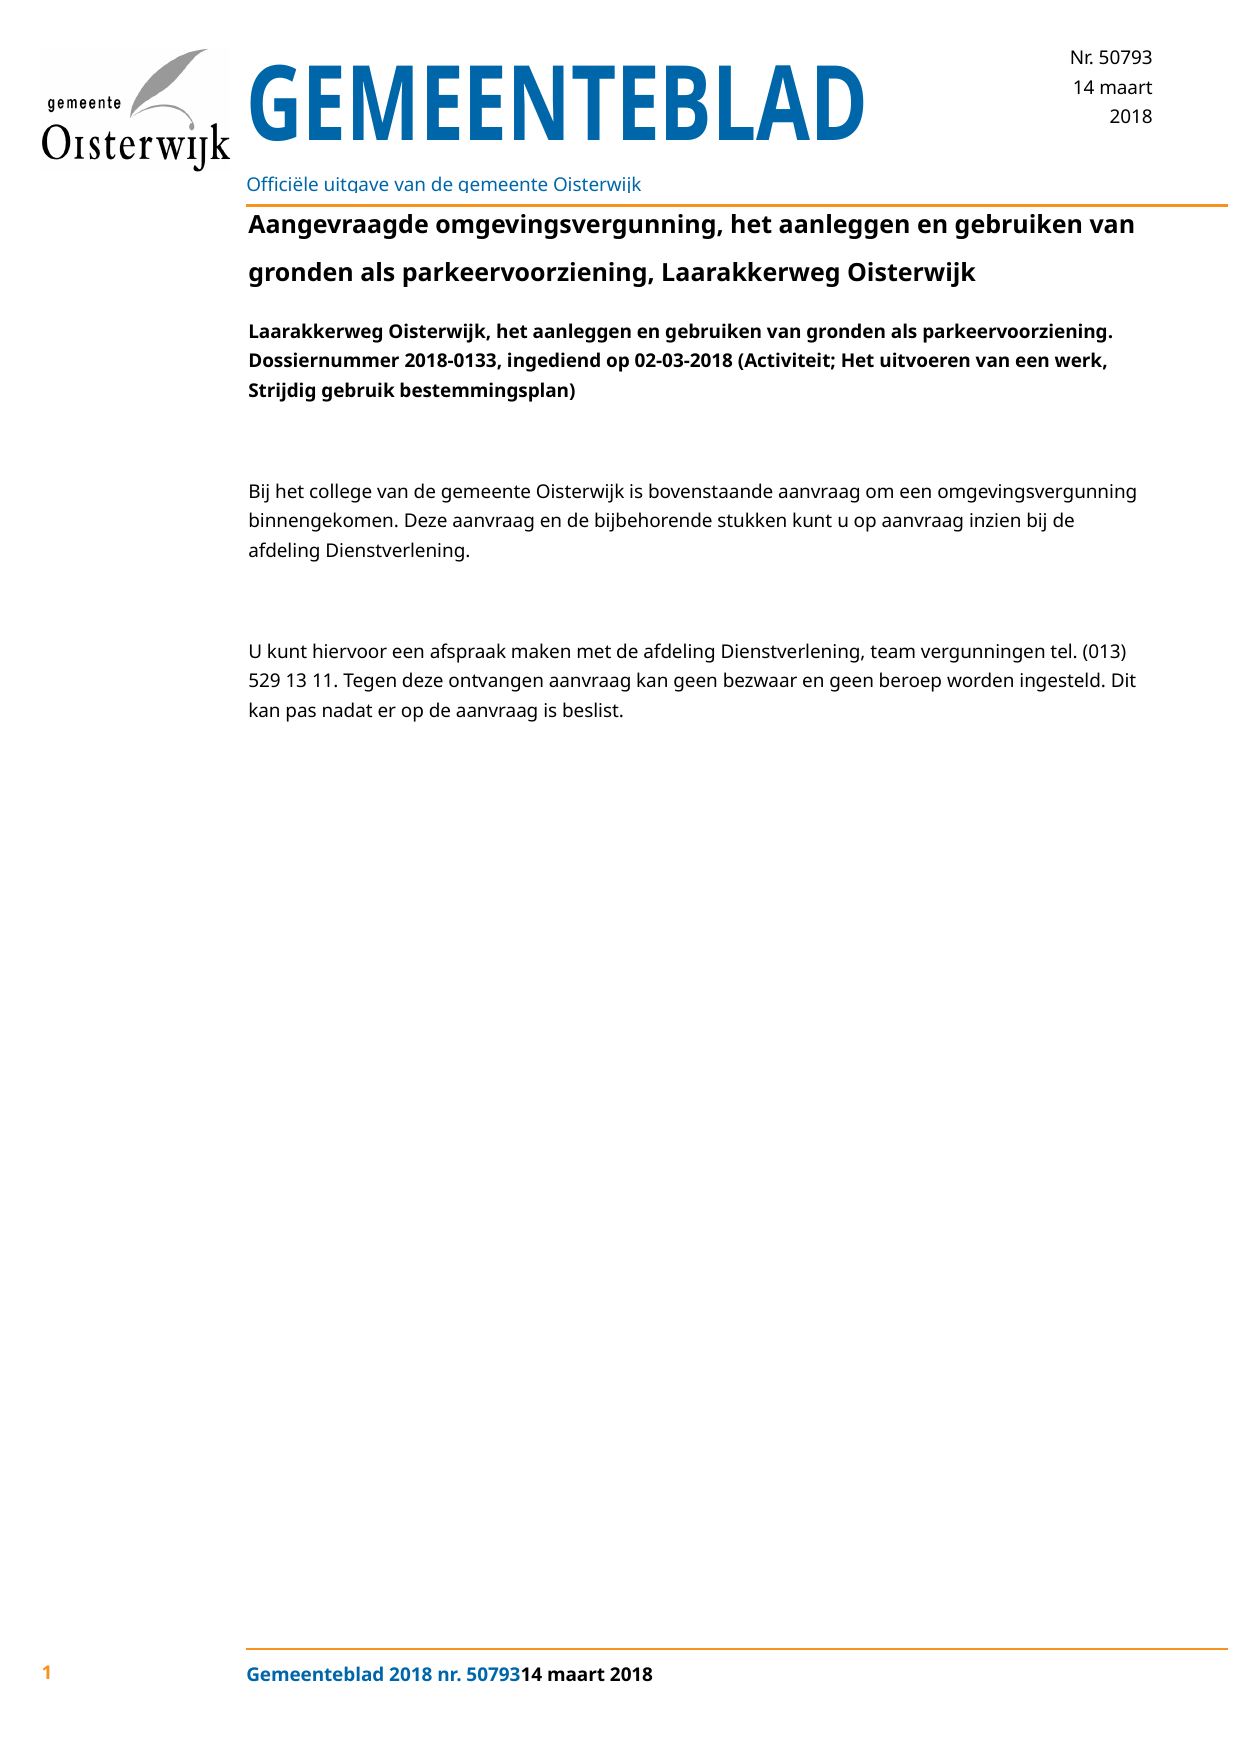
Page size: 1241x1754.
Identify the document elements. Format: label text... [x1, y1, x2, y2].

text Aangevraagde omgevingsvergunning, het aanleggen en gebruiken van gronden als parkeervoorziening, Laarakkerweg Oisterwijk [248, 207, 1152, 288]
text Laarakkerweg Oisterwijk, het aanleggen en gebruiken van gronden als parkeervoorziening. Dossiernummer 2018-0133, ingediend op 02-03-2018 (Activiteit; Het uitvoeren van een werk, Strijdig gebruik bestemmingsplan) [248, 318, 1152, 403]
picture [41, 47, 231, 172]
text Bij het college van de gemeente Oisterwijk is bovenstaande aanvraag om een omgevingsvergunning binnengekomen. Deze aanvraag en de bijbehorende stukken kunt u op aanvraag inzien bij de afdeling Dienstverlening. [248, 478, 1152, 563]
text U kunt hiervoor een afspraak maken met de afdeling Dienstverlening, team vergunningen tel. (013) 529 13 11. Tegen deze ontvangen aanvraag kan geen bezwaar en geen beroep worden ingesteld. Dit kan pas nadat er op de aanvraag is beslist. [248, 638, 1152, 723]
